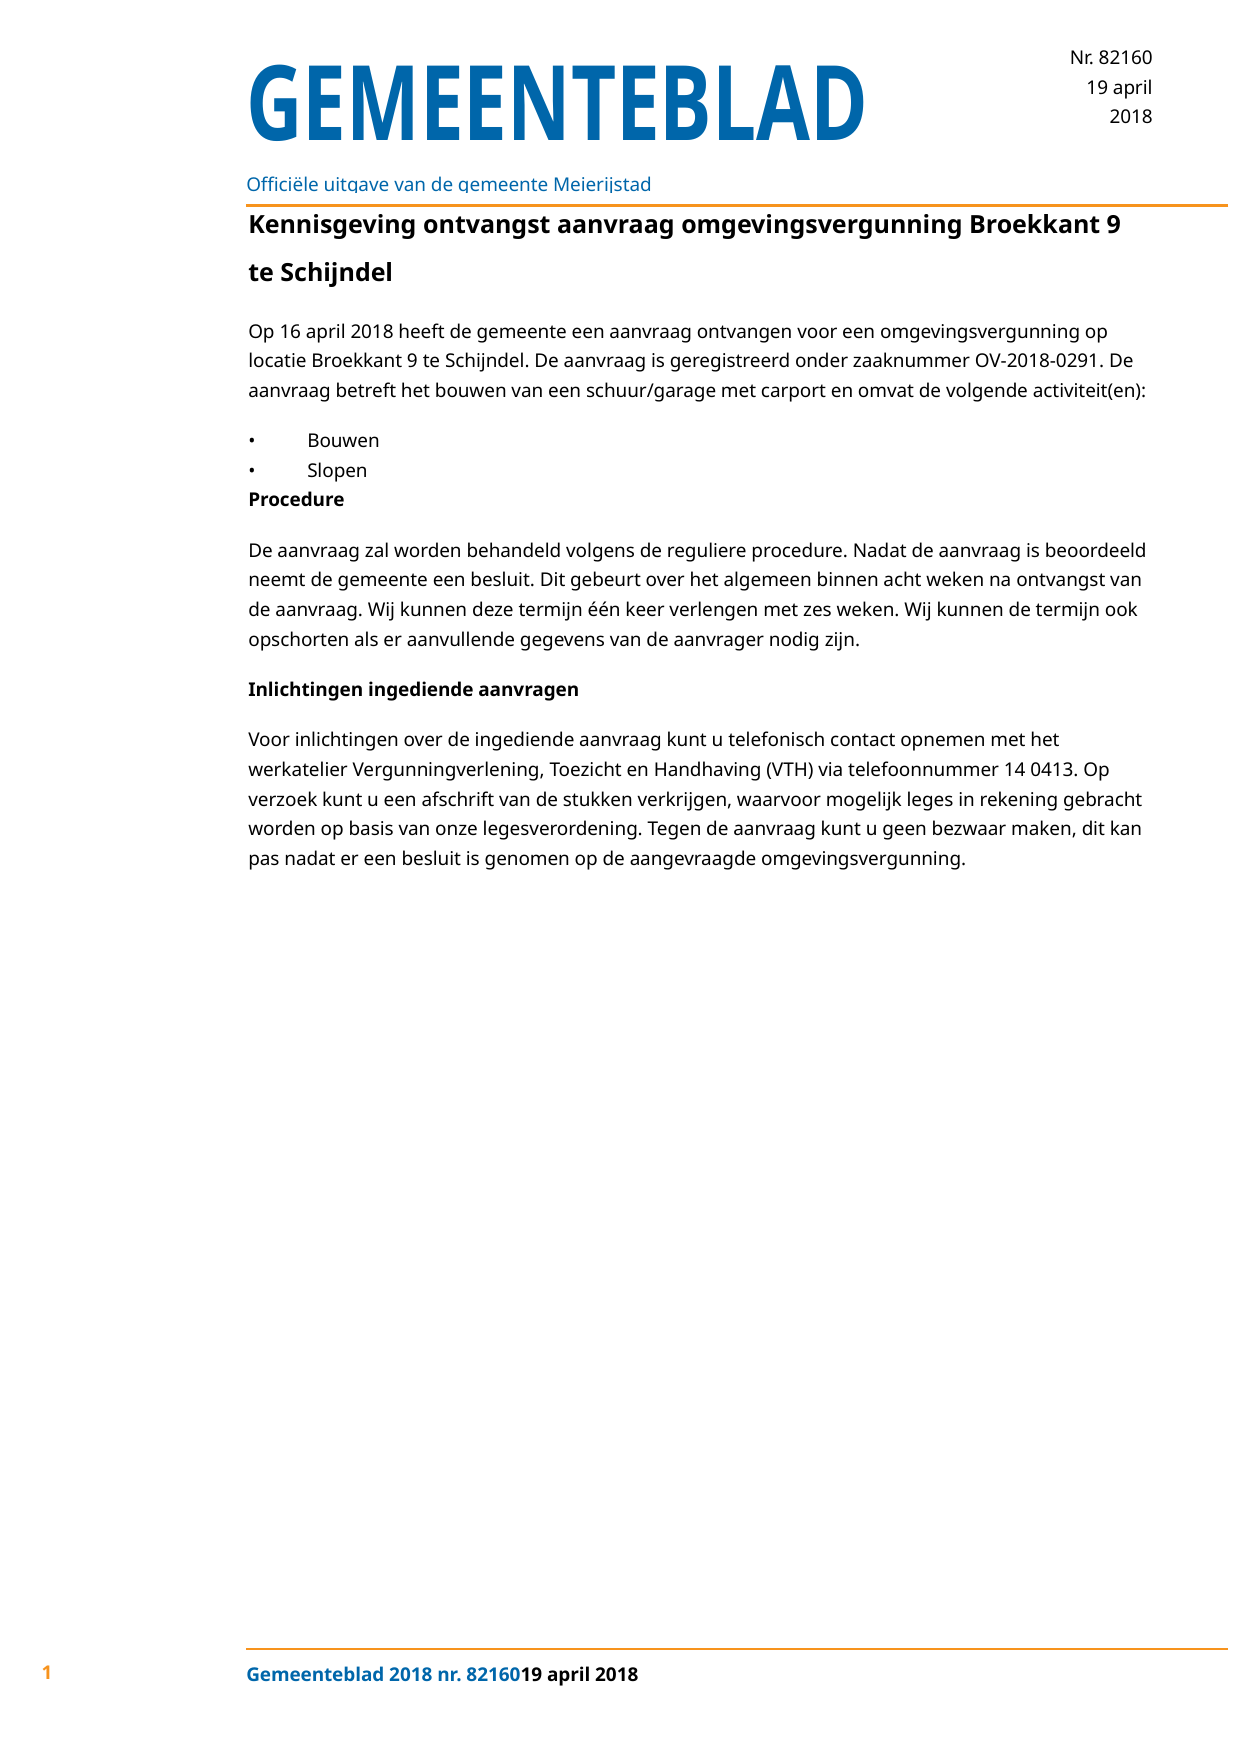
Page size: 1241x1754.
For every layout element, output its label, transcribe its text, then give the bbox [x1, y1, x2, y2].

text Op 16 april 2018 heeft de gemeente een aanvraag ontvangen voor een omgevingsvergunning op locatie Broekkant 9 te Schijndel. De aanvraag is geregistreerd onder zaaknummer OV-2018-0291. De aanvraag betreft het bouwen van een schuur/garage met carport en omvat de volgende activiteit(en): [248, 318, 1152, 403]
list Slopen [248, 457, 1152, 483]
list Bouwen [248, 427, 1152, 453]
text Inlichtingen ingediende aanvragen [248, 676, 1152, 702]
text Kennisgeving ontvangst aanvraag omgevingsvergunning Broekkant 9 te Schijndel [248, 207, 1152, 288]
text De aanvraag zal worden behandeld volgens de reguliere procedure. Nadat de aanvraag is beoordeeld neemt de gemeente een besluit. Dit gebeurt over het algemeen binnen acht weken na ontvangst van de aanvraag. Wij kunnen deze termijn één keer verlengen met zes weken. Wij kunnen de termijn ook opschorten als er aanvullende gegevens van de aanvrager nodig zijn. [248, 537, 1152, 652]
picture [41, 47, 231, 172]
text Voor inlichtingen over de ingediende aanvraag kunt u telefonisch contact opnemen met het werkatelier Vergunningverlening, Toezicht en Handhaving (VTH) via telefoonnummer 14 0413. Op verzoek kunt u een afschrift van de stukken verkrijgen, waarvoor mogelijk leges in rekening gebracht worden op basis van onze legesverordening. Tegen de aanvraag kunt u geen bezwaar maken, dit kan pas nadat er een besluit is genomen op de aangevraagde omgevingsvergunning. [248, 727, 1152, 871]
text Procedure [248, 487, 1152, 512]
